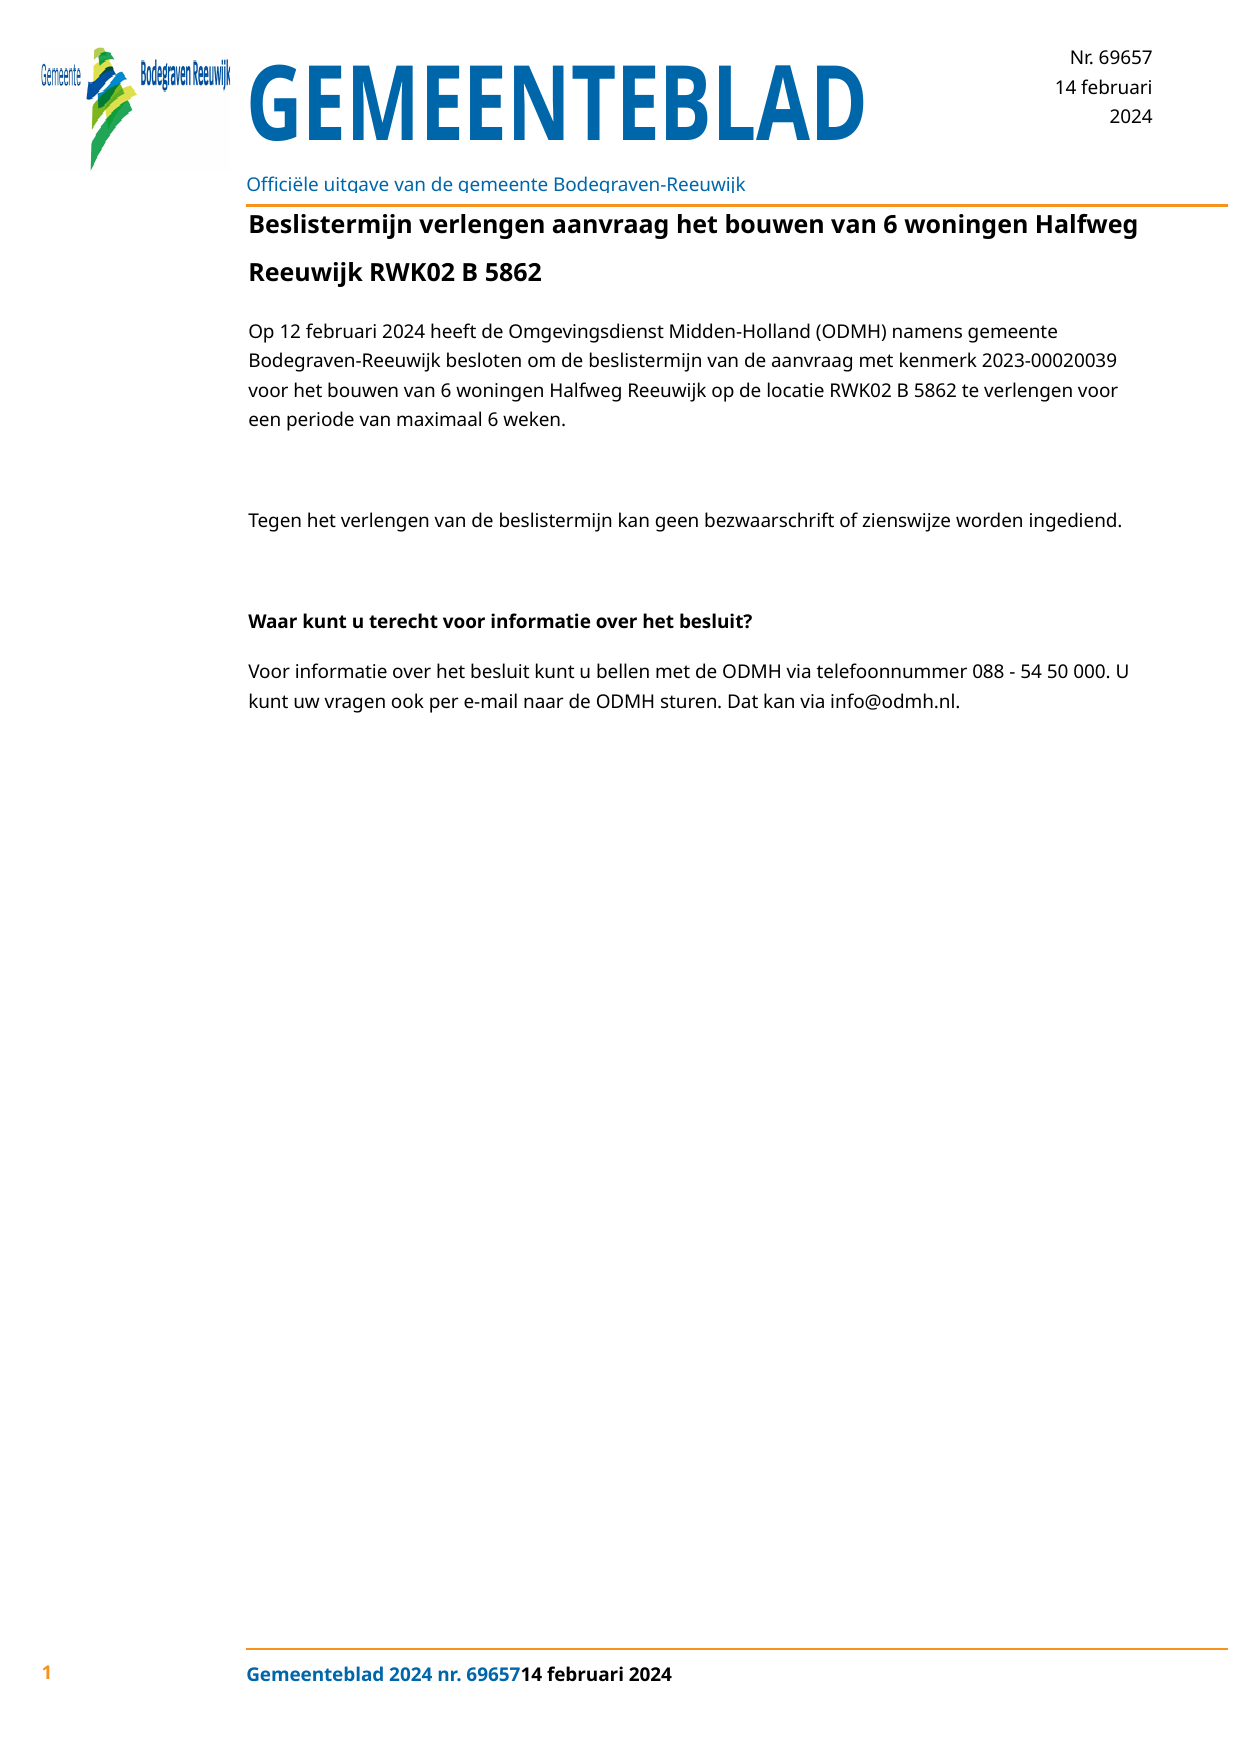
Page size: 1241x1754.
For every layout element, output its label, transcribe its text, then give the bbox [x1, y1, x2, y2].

picture [41, 47, 231, 172]
text Op 12 februari 2024 heeft de Omgevingsdienst Midden-Holland (ODMH) namens gemeente Bodegraven-Reeuwijk besloten om de beslistermijn van de aanvraag met kenmerk 2023-00020039 voor het bouwen van 6 woningen Halfweg Reeuwijk op de locatie RWK02 B 5862 te verlengen voor een periode van maximaal 6 weken. [248, 318, 1152, 432]
text Tegen het verlengen van de beslistermijn kan geen bezwaarschrift of zienswijze worden ingediend. [248, 507, 1152, 533]
text Waar kunt u terecht voor informatie over het besluit? [248, 608, 1152, 634]
text Beslistermijn verlengen aanvraag het bouwen van 6 woningen Halfweg Reeuwijk RWK02 B 5862 [248, 207, 1152, 288]
text Voor informatie over het besluit kunt u bellen met de ODMH via telefoonnummer 088 - 54 50 000. U kunt uw vragen ook per e-mail naar de ODMH sturen. Dat kan via info@odmh.nl. [248, 659, 1152, 714]
